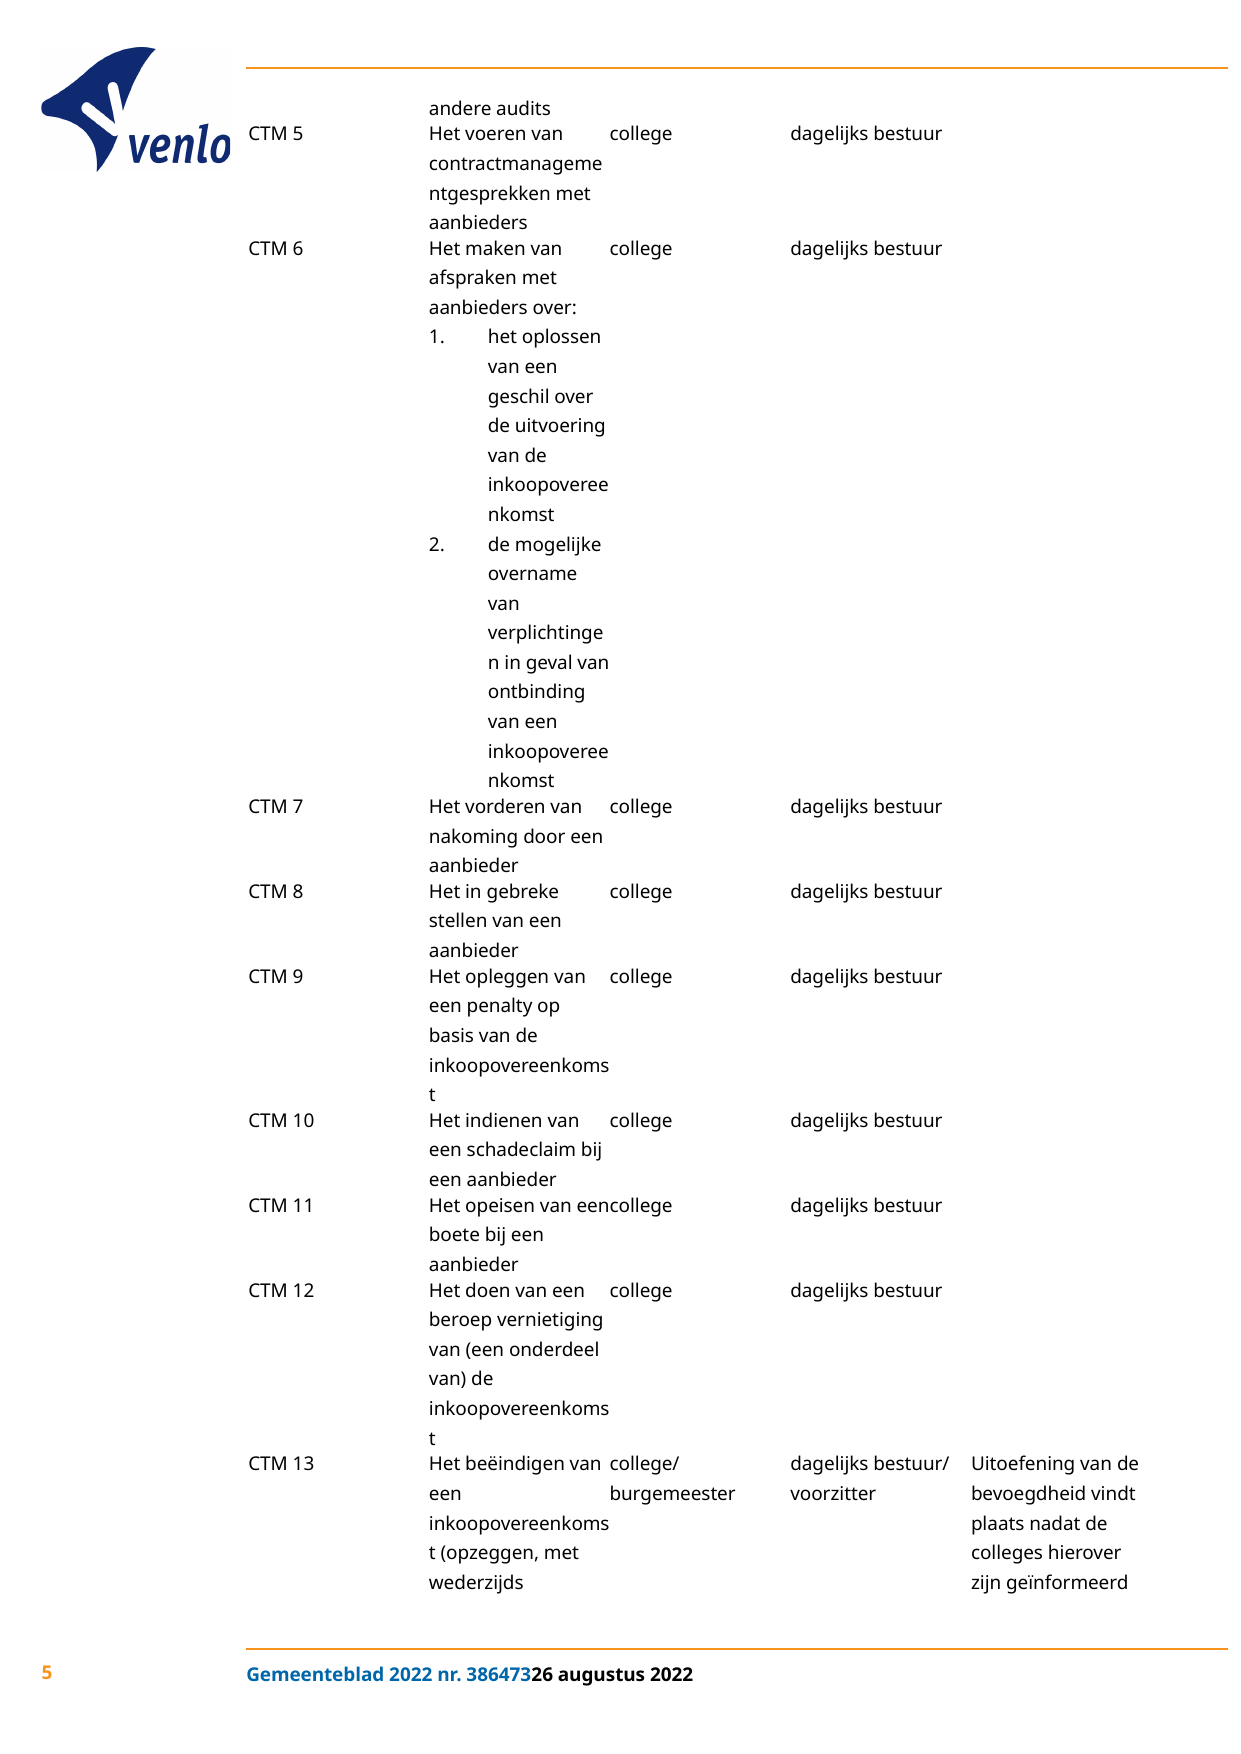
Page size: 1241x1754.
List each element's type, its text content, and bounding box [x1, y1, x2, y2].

table_cell Het maken van afspraken met aanbieders over: het oplossen van een geschil over de uitvoering van de inkoopovereenkomst de mogelijke overname van verplichtingen in geval van ontbinding van een inkoopovereenkomst [429, 235, 609, 793]
table_cell Het opeisen van een boete bij een aanbieder [429, 1192, 609, 1277]
table_cell CTM 13 [248, 1451, 429, 1594]
table_cell Het beëindigen van een inkoopovereenkomst (opzeggen, met wederzijds [429, 1451, 609, 1594]
table_cell dagelijks bestuur [790, 235, 971, 793]
table_cell [971, 878, 1152, 963]
table_cell college [609, 1192, 790, 1277]
table_cell CTM 7 [248, 793, 429, 878]
table_cell dagelijks bestuur [790, 1192, 971, 1277]
table_cell college [609, 963, 790, 1107]
table_cell [971, 963, 1152, 1107]
picture [41, 47, 231, 172]
table_cell CTM 6 [248, 235, 429, 793]
table_cell CTM 5 [248, 121, 429, 235]
table_cell college [609, 235, 790, 793]
table_cell dagelijks bestuur [790, 1277, 971, 1451]
table_cell dagelijks bestuur [790, 1107, 971, 1192]
table_cell [971, 793, 1152, 878]
table_cell college [609, 1277, 790, 1451]
table_cell dagelijks bestuur [790, 793, 971, 878]
table_cell CTM 9 [248, 963, 429, 1107]
table_cell Het in gebreke stellen van een aanbieder [429, 878, 609, 963]
table_cell college [609, 878, 790, 963]
table_cell [248, 95, 429, 121]
table_cell dagelijks bestuur [790, 121, 971, 235]
table_cell [971, 95, 1152, 121]
table_cell CTM 12 [248, 1277, 429, 1451]
table_cell CTM 11 [248, 1192, 429, 1277]
table_cell college/ burgemeester [609, 1451, 790, 1594]
table_cell Het vorderen van nakoming door een aanbieder [429, 793, 609, 878]
table_cell dagelijks bestuur/ voorzitter [790, 1451, 971, 1594]
table_cell CTM 10 [248, 1107, 429, 1192]
table_cell Uitoefening van de bevoegdheid vindt plaats nadat de colleges hierover zijn geïnformeerd [971, 1451, 1152, 1594]
table_cell Het indienen van een schadeclaim bij een aanbieder [429, 1107, 609, 1192]
table_cell andere audits [429, 95, 609, 121]
table_cell [971, 1192, 1152, 1277]
table_cell college [609, 1107, 790, 1192]
table_cell CTM 8 [248, 878, 429, 963]
table_cell [971, 1107, 1152, 1192]
table_cell [971, 235, 1152, 793]
table_cell Het doen van een beroep vernietiging van (een onderdeel van) de inkoopovereenkomst [429, 1277, 609, 1451]
table_cell college [609, 121, 790, 235]
table_cell Het opleggen van een penalty op basis van de inkoopovereenkomst [429, 963, 609, 1107]
table_cell Het voeren van contractmanagementgesprekken met aanbieders [429, 121, 609, 235]
table_cell college [609, 793, 790, 878]
table_cell [971, 1277, 1152, 1451]
table_cell [609, 95, 790, 121]
table_cell dagelijks bestuur [790, 878, 971, 963]
table_cell dagelijks bestuur [790, 963, 971, 1107]
table_cell [971, 121, 1152, 235]
table_cell [790, 95, 971, 121]
